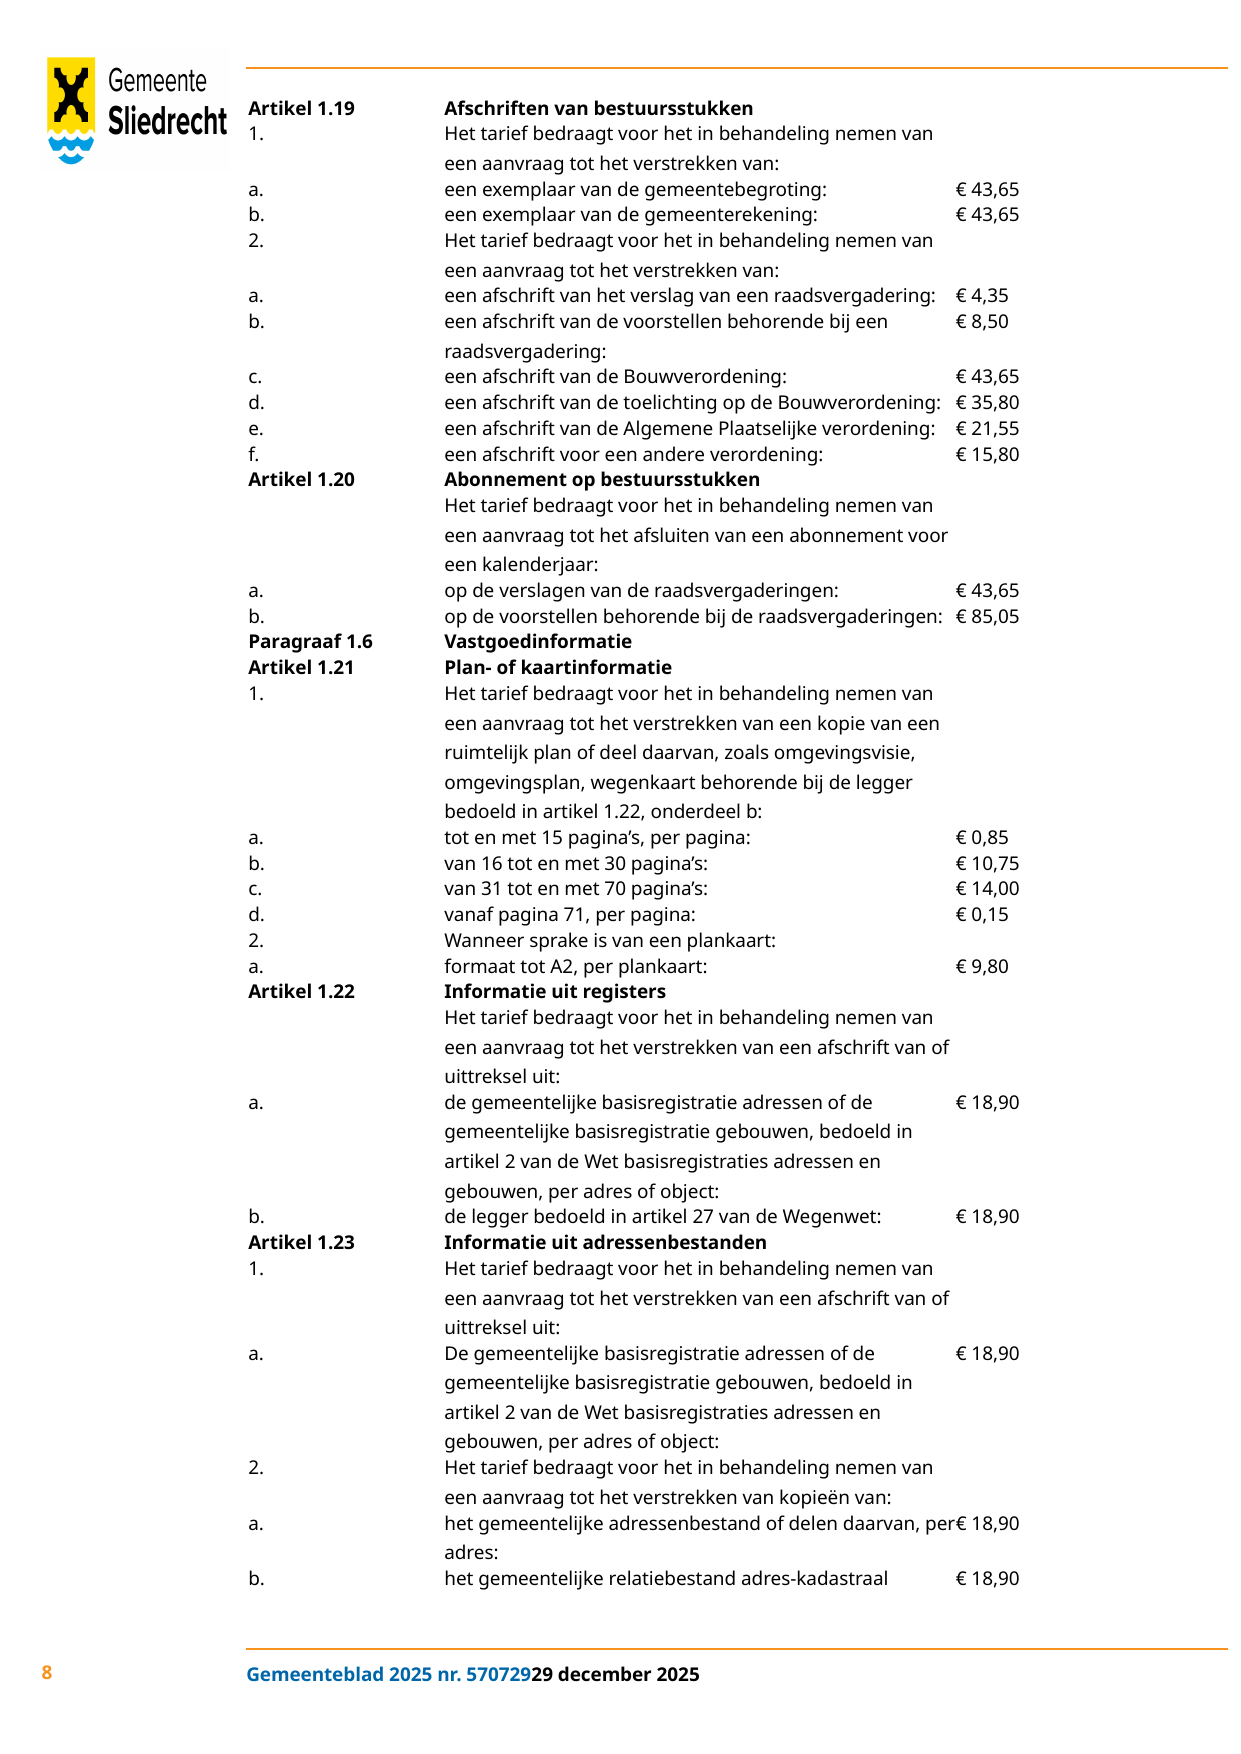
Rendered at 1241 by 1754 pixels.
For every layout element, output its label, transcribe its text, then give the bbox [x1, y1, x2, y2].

table_cell [956, 95, 1152, 121]
table_cell Informatie uit registers [444, 979, 956, 1004]
table_cell [956, 979, 1152, 1004]
table_cell b. [248, 308, 444, 364]
table_cell € 18,90 [956, 1510, 1152, 1565]
table_cell het gemeentelijke adressenbestand of delen daarvan, per adres: [444, 1510, 956, 1565]
table_cell c. [248, 364, 444, 389]
table_cell b. [248, 202, 444, 227]
table_cell 1. [248, 680, 444, 824]
table_cell de legger bedoeld in artikel 27 van de Wegenwet: [444, 1204, 956, 1229]
table_cell Wanneer sprake is van een plankaart: [444, 927, 956, 953]
table_cell b. [248, 1204, 444, 1229]
table_cell [956, 492, 1152, 577]
table_cell € 10,75 [956, 850, 1152, 876]
table_cell [956, 1455, 1152, 1510]
table_cell [248, 1004, 444, 1089]
table_cell b. [248, 1565, 444, 1591]
table_cell d. [248, 901, 444, 927]
table_cell een afschrift van de voorstellen behorende bij een raadsvergadering: [444, 308, 956, 364]
table_cell c. [248, 876, 444, 901]
table_cell € 8,50 [956, 308, 1152, 364]
table_cell [956, 654, 1152, 680]
table_cell een afschrift van het verslag van een raadsvergadering: [444, 283, 956, 308]
table_cell Artikel 1.22 [248, 979, 444, 1004]
table_cell formaat tot A2, per plankaart: [444, 953, 956, 978]
table_cell op de voorstellen behorende bij de raadsvergaderingen: [444, 603, 956, 629]
table_cell a. [248, 1089, 444, 1204]
table_cell [956, 467, 1152, 492]
picture [41, 47, 231, 172]
table_cell a. [248, 1510, 444, 1565]
table_cell een afschrift van de toelichting op de Bouwverordening: [444, 389, 956, 415]
table_cell het gemeentelijke relatiebestand adres-kadastraal [444, 1565, 956, 1591]
table_cell € 43,65 [956, 202, 1152, 227]
table_cell Het tarief bedraagt voor het in behandeling nemen van een aanvraag tot het verstrekken van: [444, 121, 956, 176]
table_cell van 16 tot en met 30 pagina’s: [444, 850, 956, 876]
table_cell Artikel 1.19 [248, 95, 444, 121]
table_cell € 14,00 [956, 876, 1152, 901]
table_cell € 21,55 [956, 415, 1152, 441]
table_cell [956, 629, 1152, 654]
table_cell vanaf pagina 71, per pagina: [444, 901, 956, 927]
table_cell e. [248, 415, 444, 441]
table_cell een afschrift van de Algemene Plaatselijke verordening: [444, 415, 956, 441]
table_cell een afschrift van de Bouwverordening: [444, 364, 956, 389]
table_cell 2. [248, 927, 444, 953]
table_cell [956, 1004, 1152, 1089]
table_cell Abonnement op bestuursstukken [444, 467, 956, 492]
table_cell a. [248, 1340, 444, 1454]
table_cell Het tarief bedraagt voor het in behandeling nemen van een aanvraag tot het verstrekken van een afschrift van of uittreksel uit: [444, 1004, 956, 1089]
table_cell [956, 680, 1152, 824]
table_cell € 43,65 [956, 364, 1152, 389]
table_cell a. [248, 176, 444, 202]
table_cell [956, 1229, 1152, 1255]
table_cell € 15,80 [956, 441, 1152, 467]
table_cell 2. [248, 1455, 444, 1510]
table_cell Het tarief bedraagt voor het in behandeling nemen van een aanvraag tot het afsluiten van een abonnement voor een kalenderjaar: [444, 492, 956, 577]
table_cell € 43,65 [956, 577, 1152, 603]
table_cell De gemeentelijke basisregistratie adressen of de gemeentelijke basisregistratie gebouwen, bedoeld in artikel 2 van de Wet basisregistraties adressen en gebouwen, per adres of object: [444, 1340, 956, 1454]
table_cell Het tarief bedraagt voor het in behandeling nemen van een aanvraag tot het verstrekken van: [444, 227, 956, 283]
table_cell d. [248, 389, 444, 415]
table_cell Artikel 1.23 [248, 1229, 444, 1255]
table_cell € 43,65 [956, 176, 1152, 202]
table_cell Artikel 1.20 [248, 467, 444, 492]
table_cell Artikel 1.21 [248, 654, 444, 680]
table_cell b. [248, 603, 444, 629]
table_cell Afschriften van bestuursstukken [444, 95, 956, 121]
table_cell Vastgoedinformatie [444, 629, 956, 654]
table_cell a. [248, 824, 444, 850]
table_cell a. [248, 283, 444, 308]
table_cell € 18,90 [956, 1565, 1152, 1591]
table_cell een exemplaar van de gemeenterekening: [444, 202, 956, 227]
table_cell Plan- of kaartinformatie [444, 654, 956, 680]
table_cell € 18,90 [956, 1340, 1152, 1454]
table_cell € 35,80 [956, 389, 1152, 415]
table_cell f. [248, 441, 444, 467]
table_cell 2. [248, 227, 444, 283]
table_cell [956, 121, 1152, 176]
table_cell de gemeentelijke basisregistratie adressen of de gemeentelijke basisregistratie gebouwen, bedoeld in artikel 2 van de Wet basisregistraties adressen en gebouwen, per adres of object: [444, 1089, 956, 1204]
table_cell 1. [248, 1255, 444, 1340]
table_cell een afschrift voor een andere verordening: [444, 441, 956, 467]
table_cell [956, 1255, 1152, 1340]
table_cell a. [248, 577, 444, 603]
table_cell € 18,90 [956, 1204, 1152, 1229]
table_cell op de verslagen van de raadsvergaderingen: [444, 577, 956, 603]
table_cell van 31 tot en met 70 pagina’s: [444, 876, 956, 901]
table_cell 1. [248, 121, 444, 176]
table_cell b. [248, 850, 444, 876]
table_cell een exemplaar van de gemeentebegroting: [444, 176, 956, 202]
table_cell tot en met 15 pagina’s, per pagina: [444, 824, 956, 850]
table_cell [956, 927, 1152, 953]
table_cell Het tarief bedraagt voor het in behandeling nemen van een aanvraag tot het verstrekken van een afschrift van of uittreksel uit: [444, 1255, 956, 1340]
table_cell € 4,35 [956, 283, 1152, 308]
table_cell Paragraaf 1.6 [248, 629, 444, 654]
table_cell € 9,80 [956, 953, 1152, 978]
table_cell € 18,90 [956, 1089, 1152, 1204]
table_cell Het tarief bedraagt voor het in behandeling nemen van een aanvraag tot het verstrekken van een kopie van een ruimtelijk plan of deel daarvan, zoals omgevingsvisie, omgevingsplan, wegenkaart behorende bij de legger bedoeld in artikel 1.22, onderdeel b: [444, 680, 956, 824]
table_cell Informatie uit adressenbestanden [444, 1229, 956, 1255]
table_cell € 0,85 [956, 824, 1152, 850]
table_cell € 0,15 [956, 901, 1152, 927]
table_cell € 85,05 [956, 603, 1152, 629]
table_cell [248, 492, 444, 577]
table_cell a. [248, 953, 444, 978]
table_cell [956, 227, 1152, 283]
table_cell Het tarief bedraagt voor het in behandeling nemen van een aanvraag tot het verstrekken van kopieën van: [444, 1455, 956, 1510]
